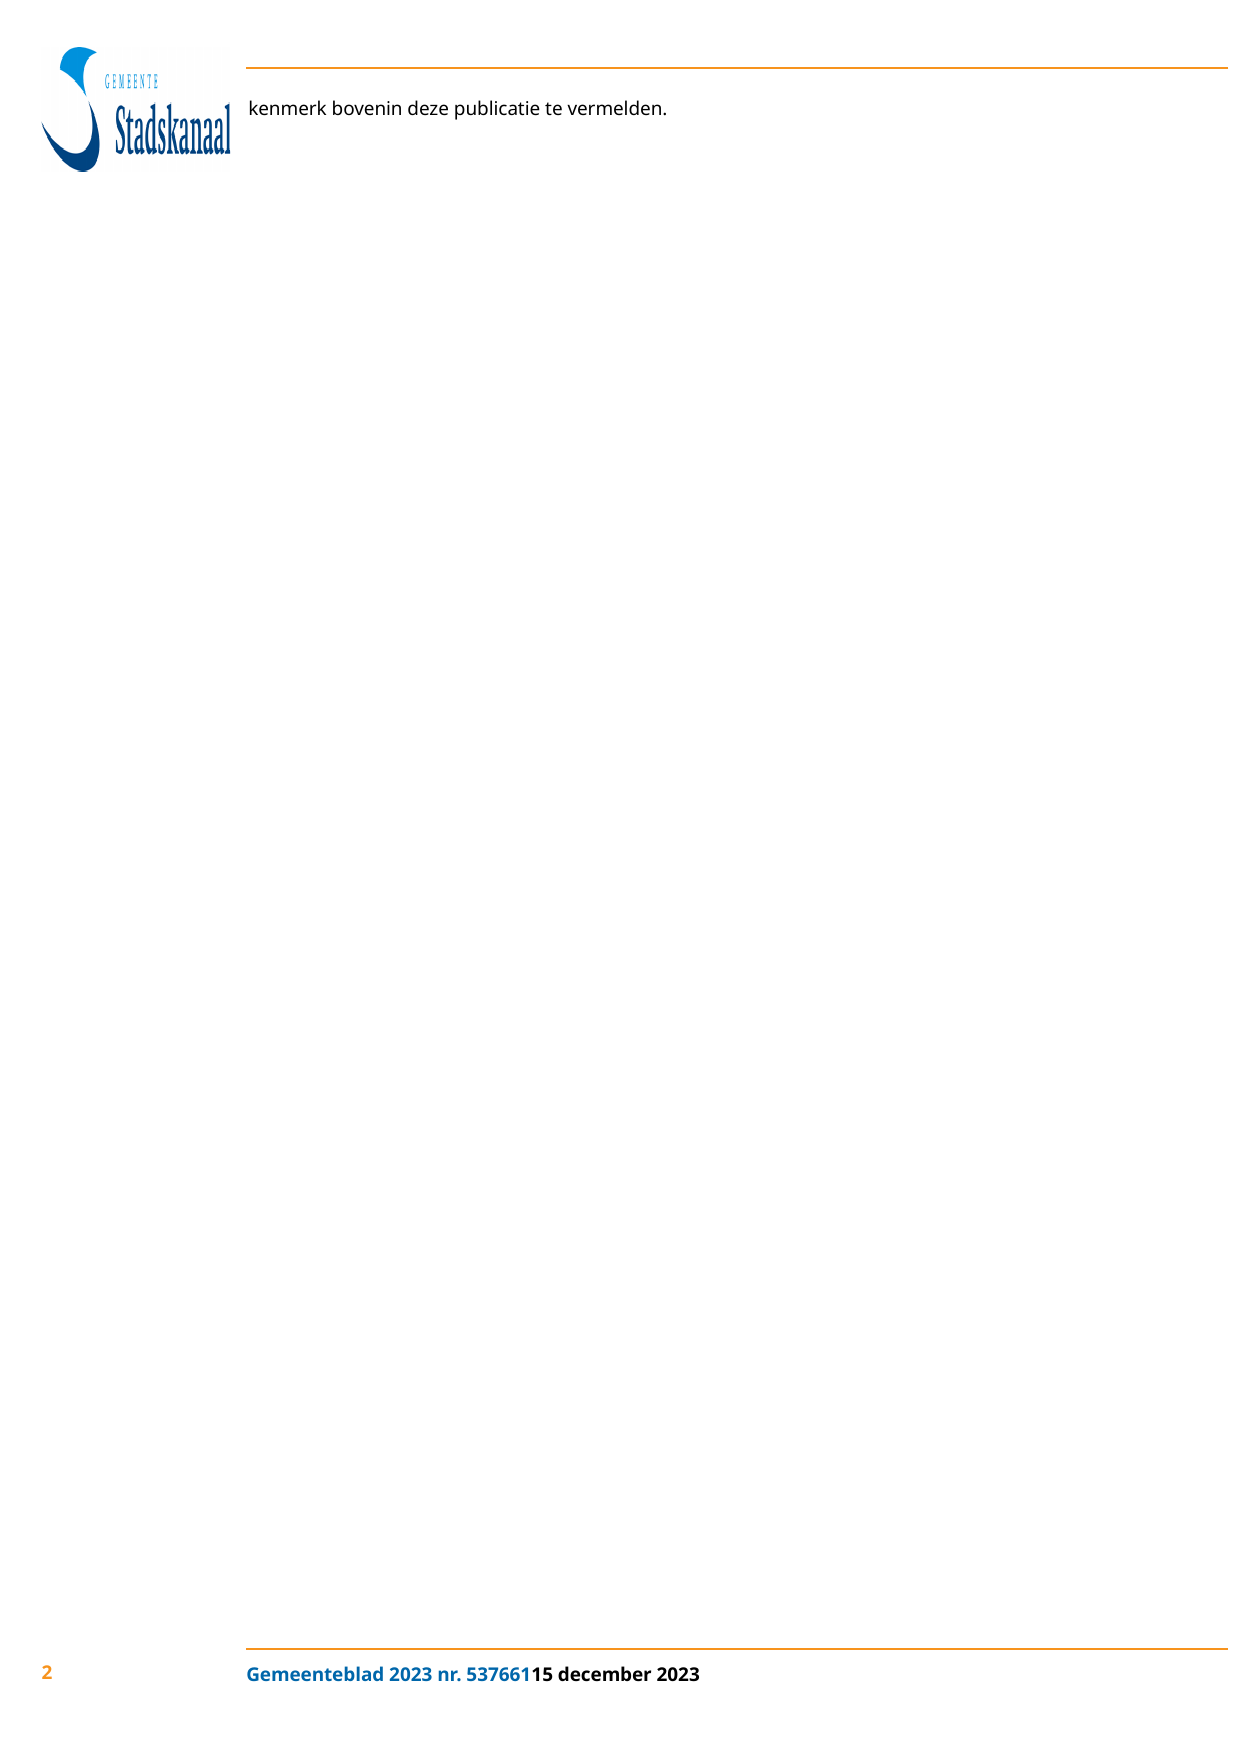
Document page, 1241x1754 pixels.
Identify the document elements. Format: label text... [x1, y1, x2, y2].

text kenmerk bovenin deze publicatie te vermelden. [248, 95, 1152, 121]
picture [41, 47, 231, 172]
